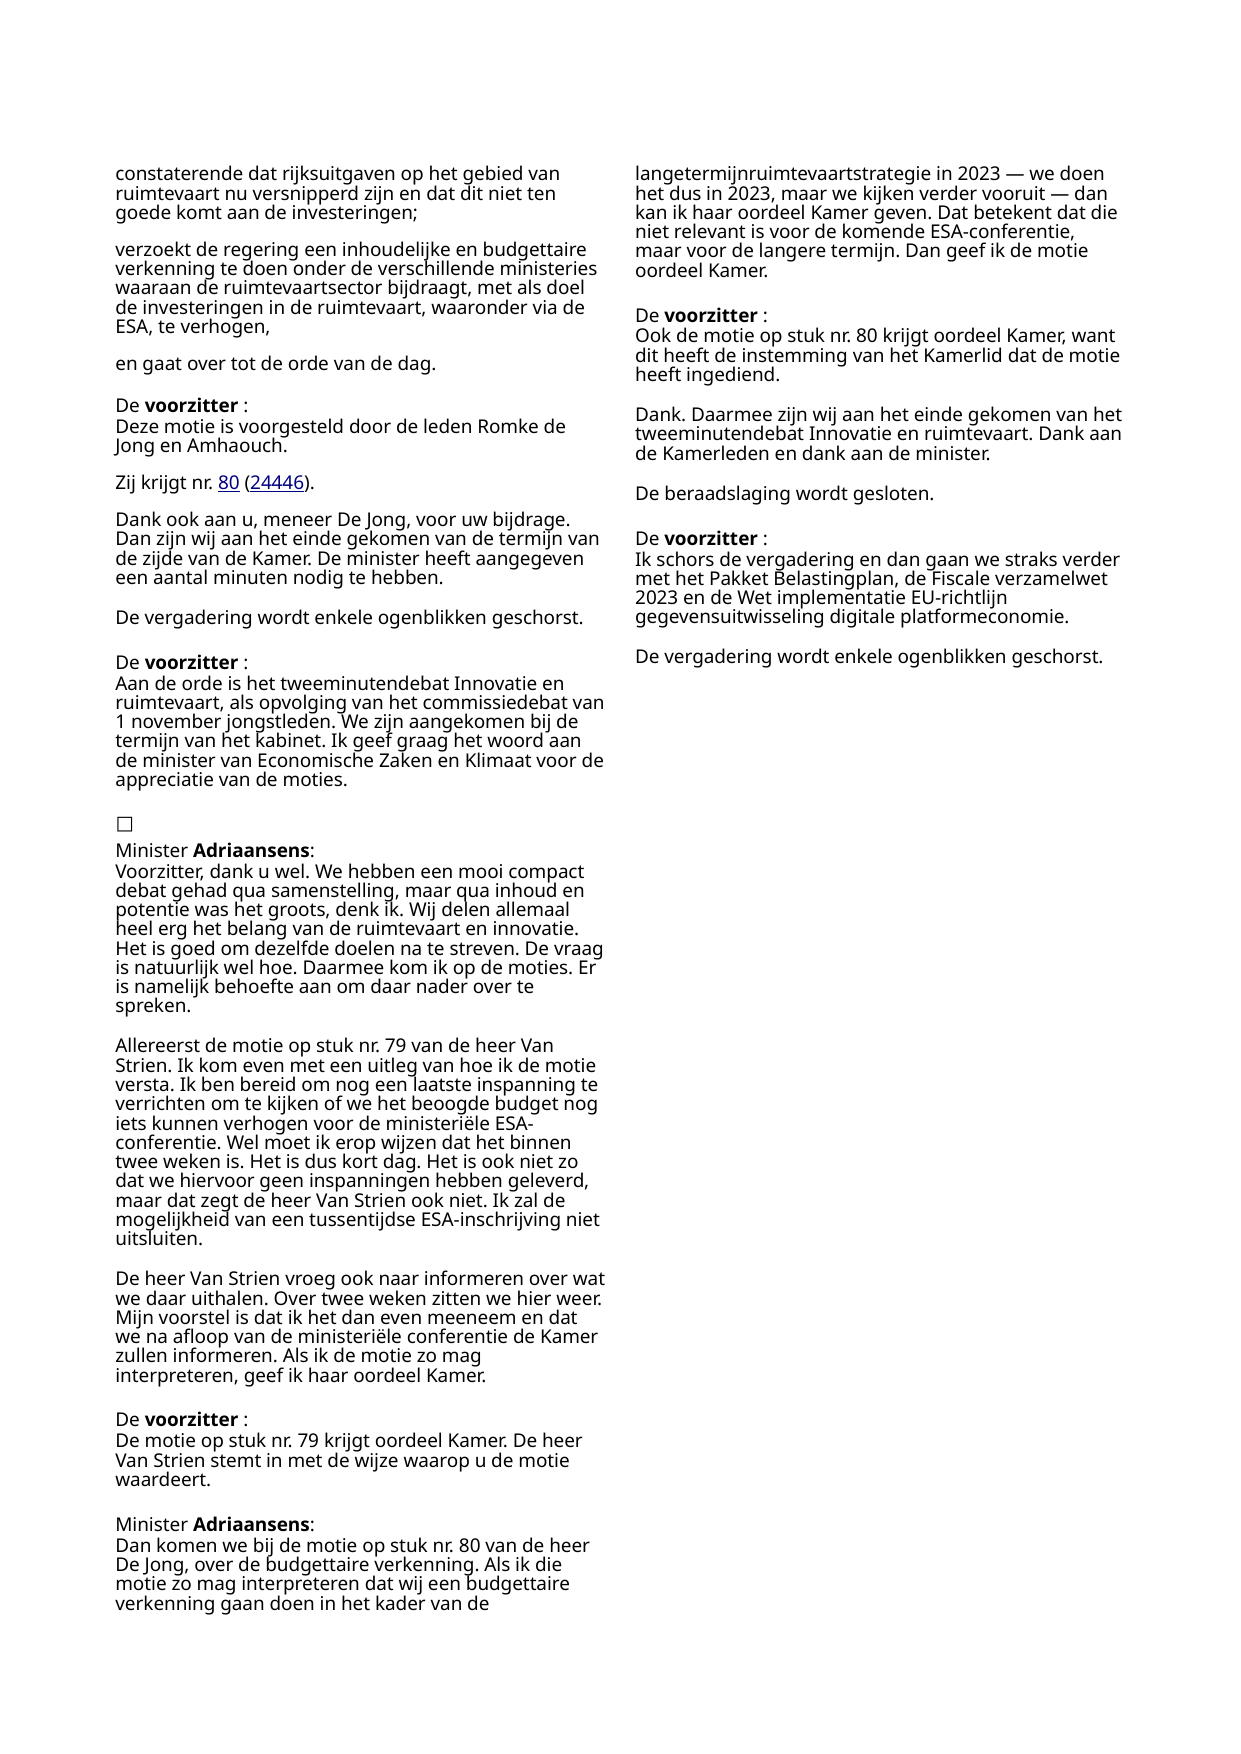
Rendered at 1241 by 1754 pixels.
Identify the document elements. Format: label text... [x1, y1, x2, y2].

text De motie op stuk nr. 79 krijgt oordeel Kamer. De heer Van Strien stemt in met de wijze waarop u de motie waardeert. [115, 1432, 605, 1490]
text Dank. Daarmee zijn wij aan het einde gekomen van het tweeminutendebat Innovatie en ruimtevaart. Dank aan de Kamerleden en dank aan de minister. [635, 406, 1125, 464]
text Minister Adriaansens: [115, 837, 605, 863]
text Dank ook aan u, meneer De Jong, voor uw bijdrage. Dan zijn wij aan het einde gekomen van de termijn van de zijde van de Kamer. De minister heeft aangegeven een aantal minuten nodig te hebben. [115, 511, 605, 588]
text Minister Adriaansens: [115, 1511, 605, 1537]
text Ook de motie op stuk nr. 80 krijgt oordeel Kamer, want dit heeft de instemming van het Kamerlid dat de motie heeft ingediend. [635, 327, 1125, 385]
text Allereerst de motie op stuk nr. 79 van de heer Van Strien. Ik kom even met een uitleg van hoe ik de motie versta. Ik ben bereid om nog een laatste inspanning te verrichten om te kijken of we het beoogde budget nog iets kunnen verhogen voor de ministeriële ESA-conferentie. Wel moet ik erop wijzen dat het binnen twee weken is. Het is dus kort dag. Het is ook niet zo dat we hiervoor geen inspanningen hebben geleverd, maar dat zegt de heer Van Strien ook niet. Ik zal de mogelijkheid van een tussentijdse ESA-inschrijving niet uitsluiten. [115, 1037, 605, 1249]
text De beraadslaging wordt gesloten. [635, 485, 1125, 504]
text De voorzitter : [635, 525, 1125, 551]
text Dan komen we bij de motie op stuk nr. 80 van de heer De Jong, over de budgettaire verkenning. Als ik die motie zo mag interpreteren dat wij een budgettaire verkenning gaan doen in het kader van de [115, 1537, 605, 1614]
text De vergadering wordt enkele ogenblikken geschorst. [635, 648, 1125, 668]
text Ik schors de vergadering en dan gaan we straks verder met het Pakket Belastingplan, de Fiscale verzamelwet 2023 en de Wet implementatie EU-richtlijn gegevensuitwisseling digitale platformeconomie. [635, 551, 1125, 628]
text De voorzitter : [115, 649, 605, 675]
text Aan de orde is het tweeminutendebat Innovatie en ruimtevaart, als opvolging van het commissiedebat van 1 november jongstleden. We zijn aangekomen bij de termijn van het kabinet. Ik geef graag het woord aan de minister van Economische Zaken en Klimaat voor de appreciatie van de moties. [115, 675, 605, 790]
text Deze motie is voorgesteld door de leden Romke de Jong en Amhaouch. [115, 418, 605, 456]
text constaterende dat rijksuitgaven op het gebied van ruimtevaart nu versnipperd zijn en dat dit niet ten goede komt aan de investeringen; [115, 165, 605, 223]
text en gaat over tot de orde van de dag. [115, 355, 605, 374]
text ⬜ [115, 811, 605, 837]
text De voorzitter : [635, 302, 1125, 327]
text De voorzitter : [115, 1407, 605, 1432]
text De voorzitter : [115, 392, 605, 418]
text Voorzitter, dank u wel. We hebben een mooi compact debat gehad qua samenstelling, maar qua inhoud en potentie was het groots, denk ik. Wij delen allemaal heel erg het belang van de ruimtevaart en innovatie. Het is goed om dezelfde doelen na te streven. De vraag is natuurlijk wel hoe. Daarmee kom ik op de moties. Er is namelijk behoefte aan om daar nader over te spreken. [115, 863, 605, 1017]
text Zij krijgt nr. 80 (24446). [115, 474, 605, 493]
text De heer Van Strien vroeg ook naar informeren over wat we daar uithalen. Over twee weken zitten we hier weer. Mijn voorstel is dat ik het dan even meeneem en dat we na afloop van de ministeriële conferentie de Kamer zullen informeren. Als ik de motie zo mag interpreteren, geef ik haar oordeel Kamer. [115, 1270, 605, 1386]
text De vergadering wordt enkele ogenblikken geschorst. [115, 609, 605, 628]
text langetermijnruimtevaartstrategie in 2023 — we doen het dus in 2023, maar we kijken verder vooruit — dan kan ik haar oordeel Kamer geven. Dat betekent dat die niet relevant is voor de komende ESA-conferentie, maar voor de langere termijn. Dan geef ik de motie oordeel Kamer. [635, 165, 1125, 281]
text verzoekt de regering een inhoudelijke en budgettaire verkenning te doen onder de verschillende ministeries waaraan de ruimtevaartsector bijdraagt, met als doel de investeringen in de ruimtevaart, waaronder via de ESA, te verhogen, [115, 241, 605, 337]
